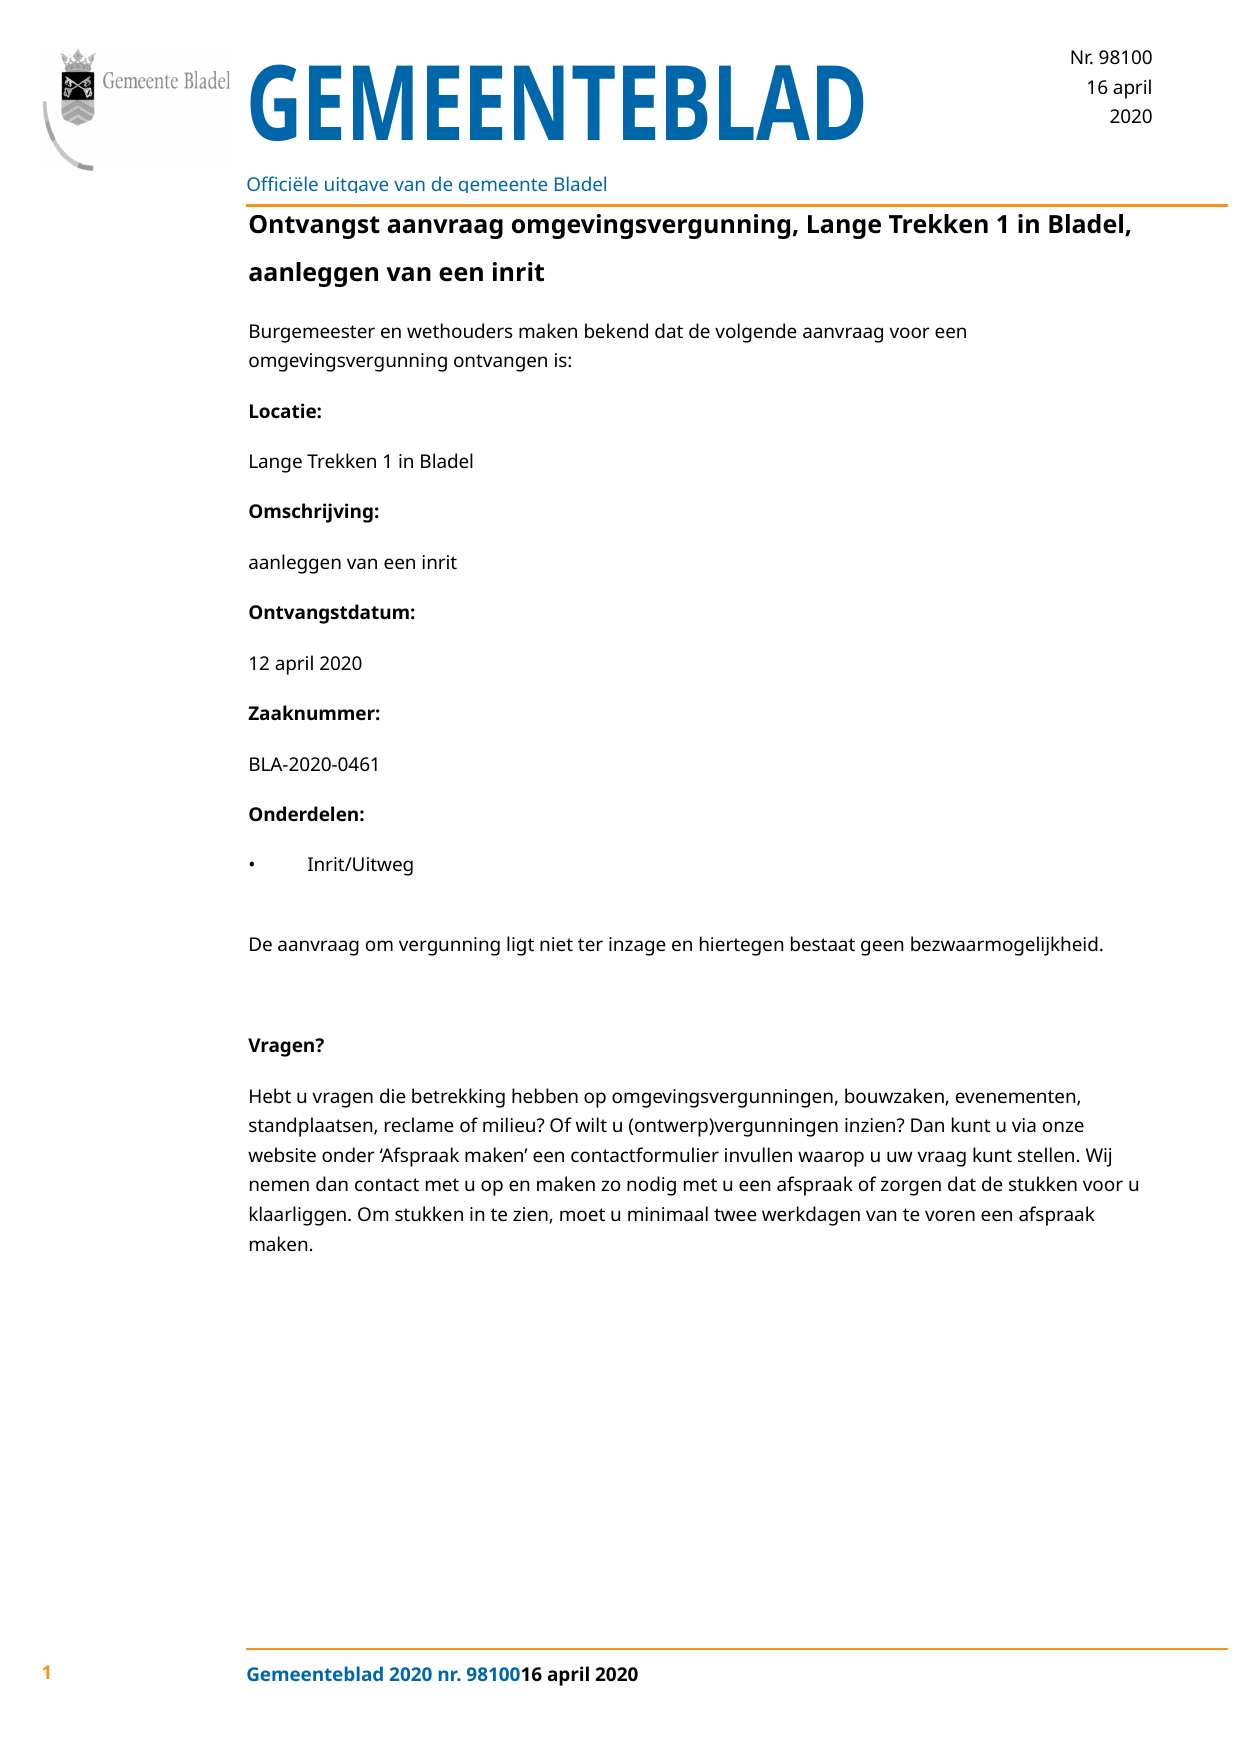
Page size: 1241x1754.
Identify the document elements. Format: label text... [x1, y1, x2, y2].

text De aanvraag om vergunning ligt niet ter inzage en hiertegen bestaat geen bezwaarmogelijkheid. [248, 932, 1152, 957]
text 12 april 2020 [248, 650, 1152, 676]
text Vragen? [248, 1032, 1152, 1058]
text Lange Trekken 1 in Bladel [248, 448, 1152, 474]
text Zaaknummer: [248, 700, 1152, 726]
text Omschrijving: [248, 499, 1152, 524]
text BLA-2020-0461 [248, 751, 1152, 777]
text Ontvangst aanvraag omgevingsvergunning, Lange Trekken 1 in Bladel, aanleggen van een inrit [248, 207, 1152, 288]
text aanleggen van een inrit [248, 549, 1152, 575]
list Inrit/Uitweg [248, 852, 1152, 877]
text Burgemeester en wethouders maken bekend dat de volgende aanvraag voor een omgevingsvergunning ontvangen is: [248, 318, 1152, 373]
text Locatie: [248, 398, 1152, 424]
text Ontvangstdatum: [248, 599, 1152, 625]
text Hebt u vragen die betrekking hebben op omgevingsvergunningen, bouwzaken, evenementen, standplaatsen, reclame of milieu? Of wilt u (ontwerp)vergunningen inzien? Dan kunt u via onze website onder ‘Afspraak maken’ een contactformulier invullen waarop u uw vraag kunt stellen. Wij nemen dan contact met u op en maken zo nodig met u een afspraak of zorgen dat de stukken voor u klaarliggen. Om stukken in te zien, moet u minimaal twee werkdagen van te voren een afspraak maken. [248, 1083, 1152, 1257]
picture [41, 47, 231, 172]
text Onderdelen: [248, 801, 1152, 827]
